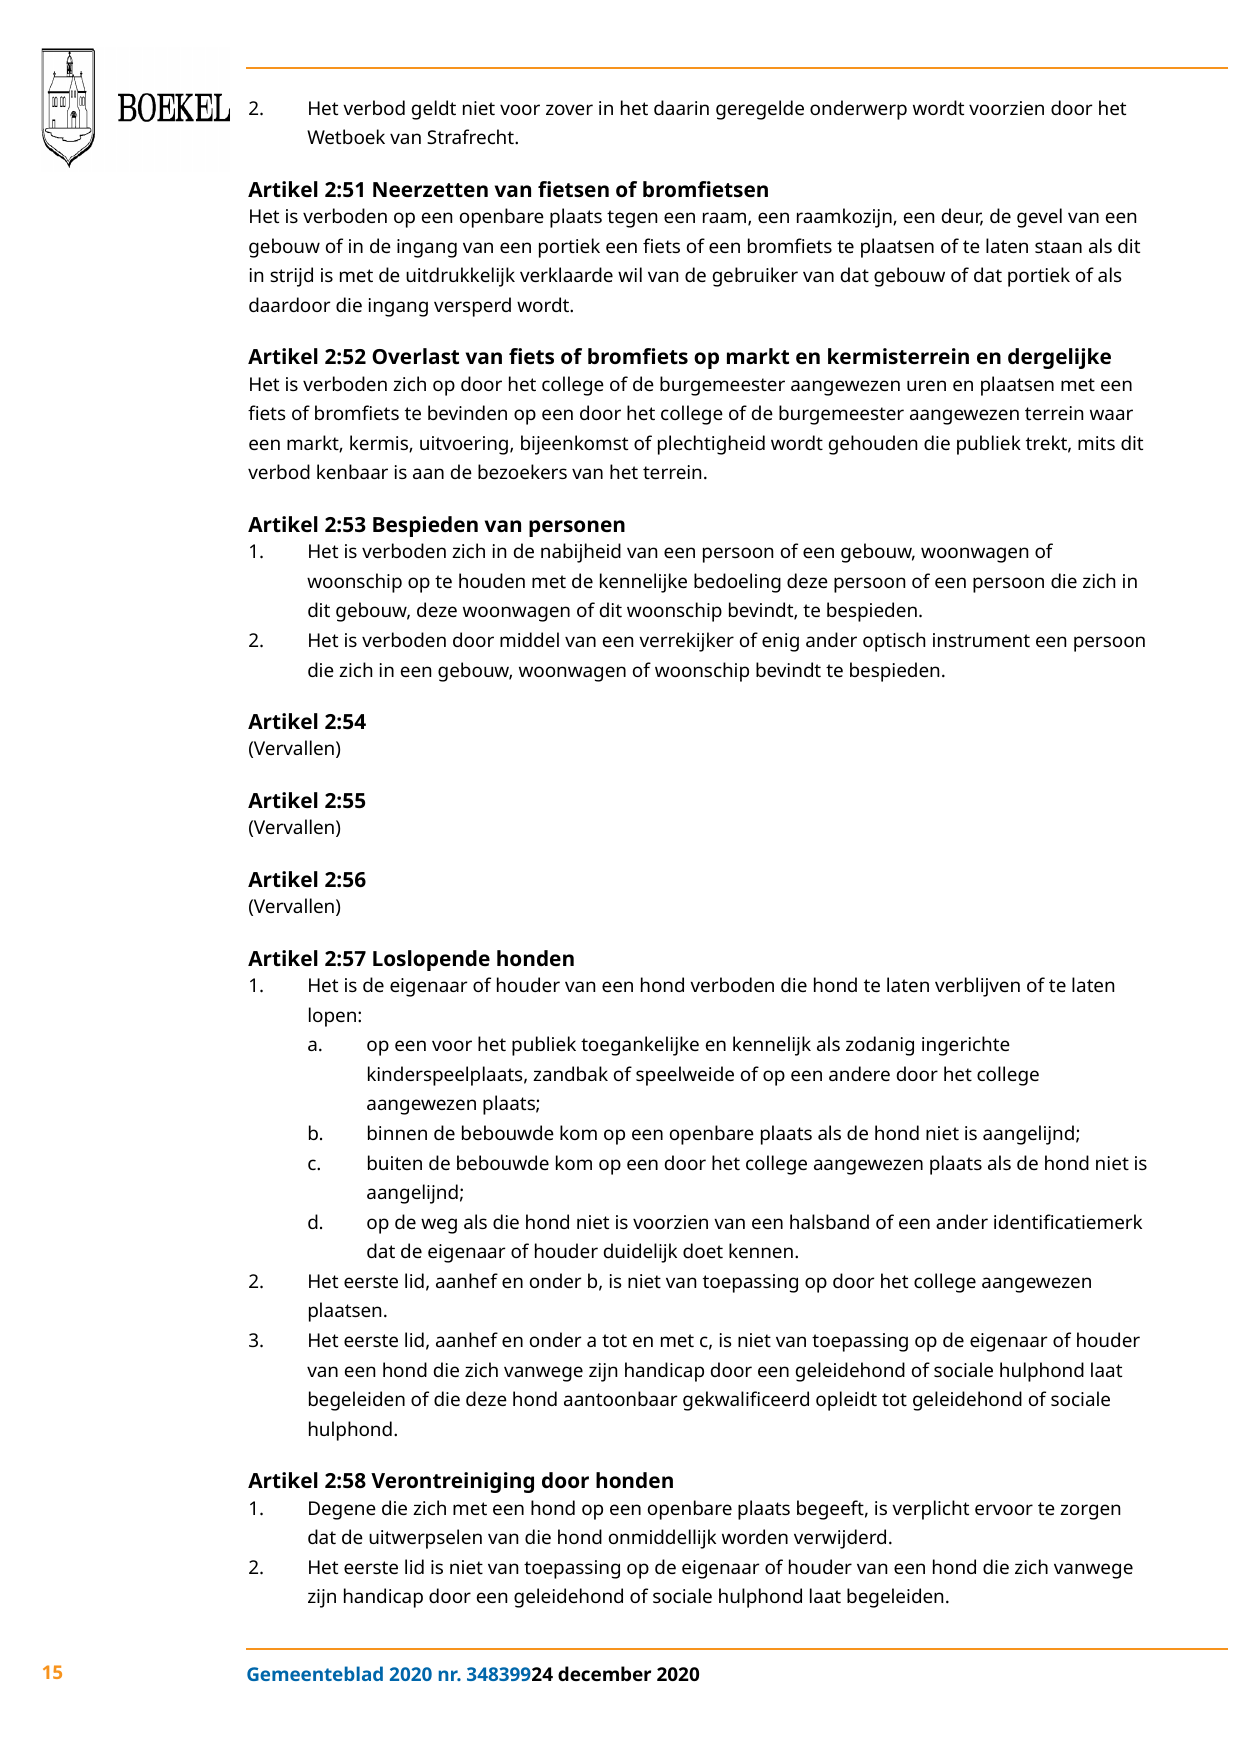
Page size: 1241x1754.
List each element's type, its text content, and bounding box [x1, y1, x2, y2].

text Artikel 2:56 [248, 865, 1152, 893]
list Het verbod geldt niet voor zover in het daarin geregelde onderwerp wordt voorzien door het Wetboek van Strafrecht. [248, 95, 1152, 150]
list Degene die zich met een hond op een openbare plaats begeeft, is verplicht ervoor te zorgen dat de uitwerpselen van die hond onmiddellijk worden verwijderd. [248, 1495, 1152, 1550]
list op de weg als die hond niet is voorzien van een halsband of een ander identificatiemerk dat de eigenaar of houder duidelijk doet kennen. [307, 1209, 1152, 1264]
list Het is de eigenaar of houder van een hond verboden die hond te laten verblijven of te laten lopen: [248, 972, 1152, 1027]
text (Vervallen) [248, 893, 1152, 919]
list Het eerste lid is niet van toepassing op de eigenaar of houder van een hond die zich vanwege zijn handicap door een geleidehond of sociale hulphond laat begeleiden. [248, 1554, 1152, 1609]
text Artikel 2:58 Verontreiniging door honden [248, 1466, 1152, 1495]
list Het is verboden door middel van een verrekijker of enig ander optisch instrument een persoon die zich in een gebouw, woonwagen of woonschip bevindt te bespieden. [248, 627, 1152, 682]
text Het is verboden zich op door het college of de burgemeester aangewezen uren en plaatsen met een fiets of bromfiets te bevinden op een door het college of de burgemeester aangewezen terrein waar een markt, kermis, uitvoering, bijeenkomst of plechtigheid wordt gehouden die publiek trekt, mits dit verbod kenbaar is aan de bezoekers van het terrein. [248, 371, 1152, 485]
text (Vervallen) [248, 736, 1152, 761]
picture [41, 47, 231, 172]
text Artikel 2:52 Overlast van fiets of bromfiets op markt en kermisterrein en dergelijke [248, 342, 1152, 371]
text Artikel 2:57 Loslopende honden [248, 944, 1152, 972]
text Artikel 2:53 Bespieden van personen [248, 510, 1152, 538]
text Artikel 2:51 Neerzetten van fietsen of bromfietsen [248, 175, 1152, 203]
text Artikel 2:55 [248, 786, 1152, 814]
list Het eerste lid, aanhef en onder b, is niet van toepassing op door het college aangewezen plaatsen. [248, 1268, 1152, 1323]
list op een voor het publiek toegankelijke en kennelijk als zodanig ingerichte kinderspeelplaats, zandbak of speelweide of op een andere door het college aangewezen plaats; [307, 1031, 1152, 1116]
list buiten de bebouwde kom op een door het college aangewezen plaats als de hond niet is aangelijnd; [307, 1150, 1152, 1205]
text Artikel 2:54 [248, 707, 1152, 736]
list Het eerste lid, aanhef en onder a tot en met c, is niet van toepassing op de eigenaar of houder van een hond die zich vanwege zijn handicap door een geleidehond of sociale hulphond laat begeleiden of die deze hond aantoonbaar gekwalificeerd opleidt tot geleidehond of sociale hulphond. [248, 1327, 1152, 1442]
text Het is verboden op een openbare plaats tegen een raam, een raamkozijn, een deur, de gevel van een gebouw of in de ingang van een portiek een fiets of een bromfiets te plaatsen of te laten staan als dit in strijd is met de uitdrukkelijk verklaarde wil van de gebruiker van dat gebouw of dat portiek of als daardoor die ingang versperd wordt. [248, 203, 1152, 318]
list Het is verboden zich in de nabijheid van een persoon of een gebouw, woonwagen of woonschip op te houden met de kennelijke bedoeling deze persoon of een persoon die zich in dit gebouw, deze woonwagen of dit woonschip bevindt, te bespieden. [248, 538, 1152, 623]
list binnen de bebouwde kom op een openbare plaats als de hond niet is aangelijnd; [307, 1120, 1152, 1146]
text (Vervallen) [248, 814, 1152, 840]
